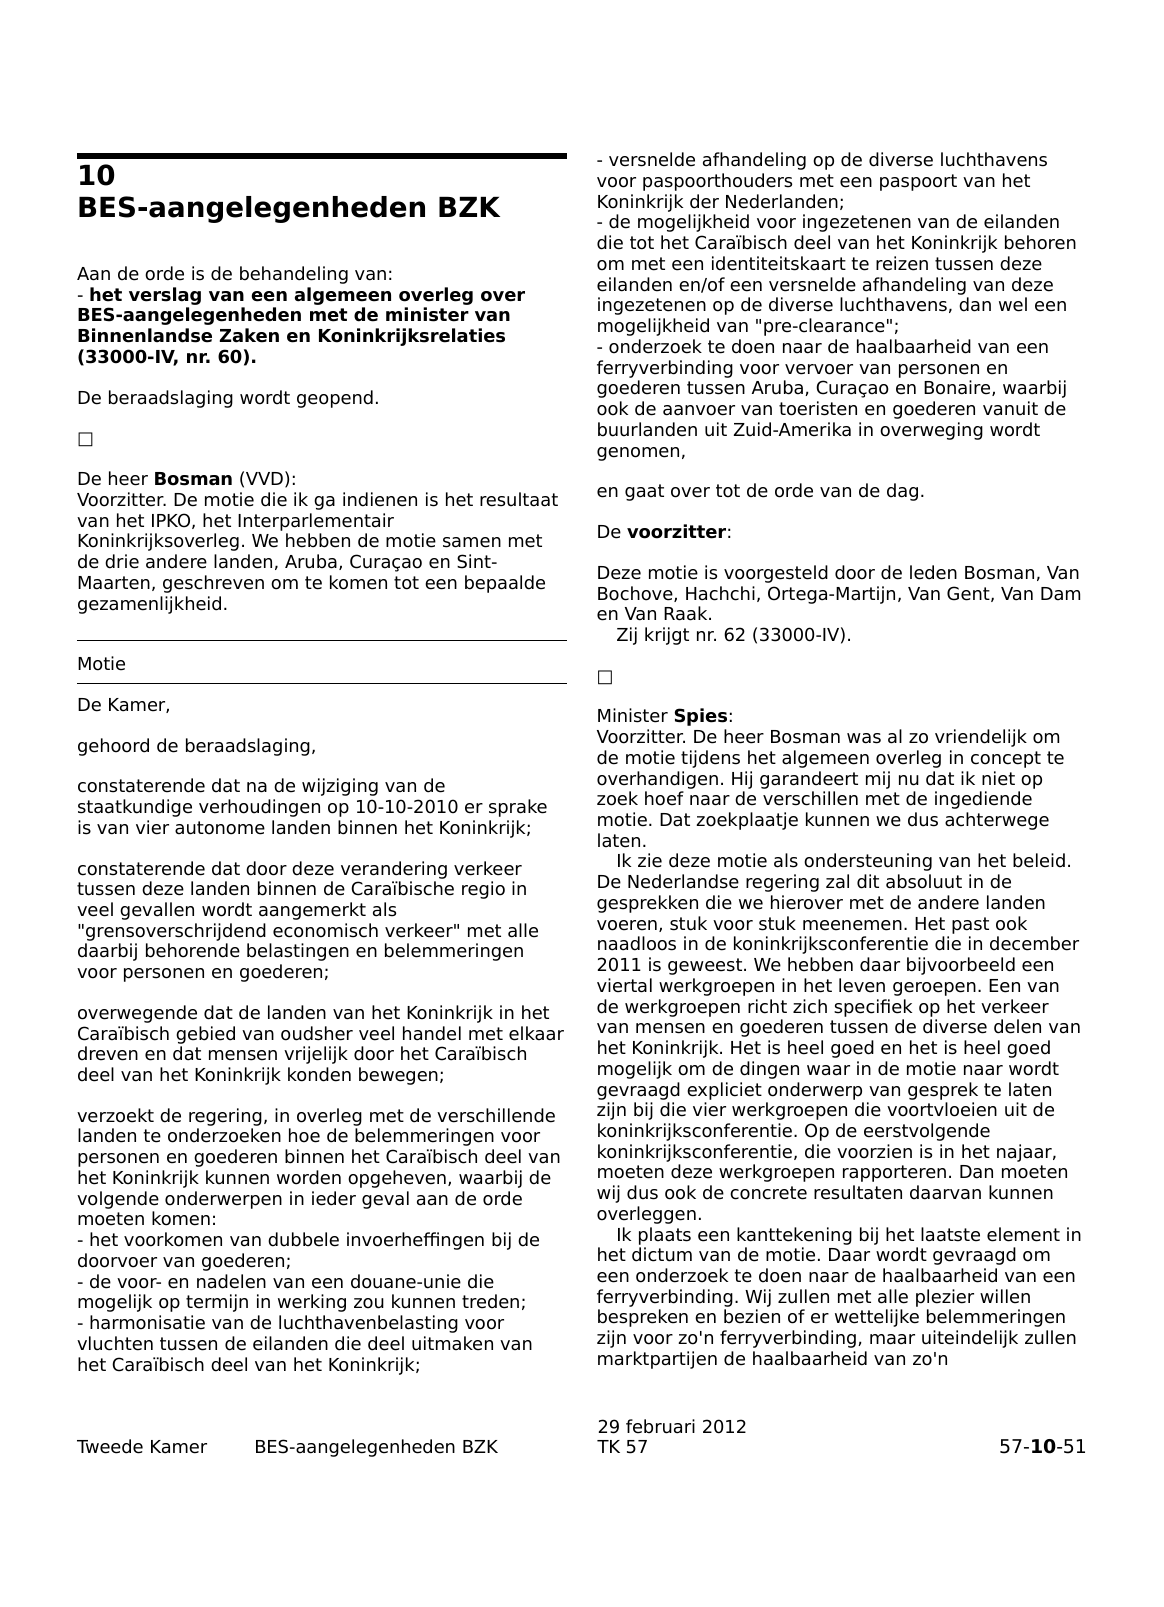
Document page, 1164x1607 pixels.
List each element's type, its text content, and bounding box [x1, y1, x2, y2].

text - de voor- en nadelen van een douane-unie die mogelijk op termijn in werking zou kunnen treden; [77, 1271, 567, 1313]
text De voorzitter: [596, 522, 1087, 543]
text - het voorkomen van dubbele invoerheffingen bij de doorvoer van goederen; [77, 1230, 567, 1271]
text Aan de orde is de behandeling van: [77, 264, 567, 284]
text De heer Bosman (VVD): [77, 469, 567, 490]
text - onderzoek te doen naar de haalbaarheid van een ferryverbinding voor vervoer van personen en goederen tussen Aruba, Curaçao en Bonaire, waarbij ook de aanvoer van toeristen en goederen vanuit de buurlanden uit Zuid-Amerika in overweging wordt genomen, [596, 337, 1087, 461]
text Minister Spies: [596, 706, 1087, 727]
text □ [77, 428, 567, 449]
text Voorzitter. De heer Bosman was al zo vriendelijk om de motie tijdens het algemeen overleg in concept te overhandigen. Hij garandeert mij nu dat ik niet op zoek hoef naar de verschillen met de ingediende motie. Dat zoekplaatje kunnen we dus achterwege laten. [596, 727, 1087, 851]
title 10 BES-aangelegenheden BZK [77, 159, 567, 224]
text - het verslag van een algemeen overleg over BES-aangelegenheden met de minister van Binnenlandse Zaken en Koninkrijksrelaties (33000-IV, nr. 60). [77, 284, 567, 367]
text constaterende dat na de wijziging van de staatkundige verhoudingen op 10-10-2010 er sprake is van vier autonome landen binnen het Koninkrijk; [77, 776, 567, 838]
text verzoekt de regering, in overleg met de verschillende landen te onderzoeken hoe de belemmeringen voor personen en goederen binnen het Caraïbisch deel van het Koninkrijk kunnen worden opgeheven, waarbij de volgende onderwerpen in ieder geval aan de orde moeten komen: [77, 1106, 567, 1230]
text Ik plaats een kanttekening bij het laatste element in het dictum van de motie. Daar wordt gevraagd om een onderzoek te doen naar de haalbaarheid van een ferryverbinding. Wij zullen met alle plezier willen bespreken en bezien of er wettelijke belemmeringen zijn voor zo'n ferryverbinding, maar uiteindelijk zullen marktpartijen de haalbaarheid van zo'n [596, 1224, 1087, 1369]
text gehoord de beraadslaging, [77, 735, 567, 756]
text Deze motie is voorgesteld door de leden Bosman, Van Bochove, Hachchi, Ortega-Martijn, Van Gent, Van Dam en Van Raak. [596, 563, 1087, 625]
text constaterende dat door deze verandering verkeer tussen deze landen binnen de Caraïbische regio in veel gevallen wordt aangemerkt als "grensoverschrijdend economisch verkeer" met alle daarbij behorende belastingen en belemmeringen voor personen en goederen; [77, 858, 567, 983]
text De beraadslaging wordt geopend. [77, 387, 567, 408]
text Ik zie deze motie als ondersteuning van het beleid. De Nederlandse regering zal dit absoluut in de gesprekken die we hierover met de andere landen voeren, stuk voor stuk meenemen. Het past ook naadloos in de koninkrijksconferentie die in december 2011 is geweest. We hebben daar bijvoorbeeld een viertal werkgroepen in het leven geroepen. Een van de werkgroepen richt zich specifiek op het verkeer van mensen en goederen tussen de diverse delen van het Koninkrijk. Het is heel goed en het is heel goed mogelijk om de dingen waar in de motie naar wordt gevraagd expliciet onderwerp van gesprek te laten zijn bij die vier werkgroepen die voortvloeien uit de koninkrijksconferentie. Op de eerstvolgende koninkrijksconferentie, die voorzien is in het najaar, moeten deze werkgroepen rapporteren. Dan moeten wij dus ook de concrete resultaten daarvan kunnen overleggen. [596, 851, 1087, 1224]
text - de mogelijkheid voor ingezetenen van de eilanden die tot het Caraïbisch deel van het Koninkrijk behoren om met een identiteitskaart te reizen tussen deze eilanden en/of een versnelde afhandeling van deze ingezetenen op de diverse luchthavens, dan wel een mogelijkheid van "pre-clearance"; [596, 212, 1087, 337]
text Voorzitter. De motie die ik ga indienen is het resultaat van het IPKO, het Interparlementair Koninkrijksoverleg. We hebben de motie samen met de drie andere landen, Aruba, Curaçao en Sint-Maarten, geschreven om te komen tot een bepaalde gezamenlijkheid. [77, 490, 567, 614]
text □ [596, 666, 1087, 686]
text - harmonisatie van de luchthavenbelasting voor vluchten tussen de eilanden die deel uitmaken van het Caraïbisch deel van het Koninkrijk; [77, 1313, 567, 1375]
text De Kamer, [77, 695, 567, 715]
text Motie [77, 654, 567, 675]
text - versnelde afhandeling op de diverse luchthavens voor paspoorthouders met een paspoort van het Koninkrijk der Nederlanden; [596, 150, 1087, 212]
text Zij krijgt nr. 62 (33000-IV). [596, 625, 1087, 646]
text en gaat over tot de orde van de dag. [596, 481, 1087, 502]
text overwegende dat de landen van het Koninkrijk in het Caraïbisch gebied van oudsher veel handel met elkaar dreven en dat mensen vrijelijk door het Caraïbisch deel van het Koninkrijk konden bewegen; [77, 1003, 567, 1086]
